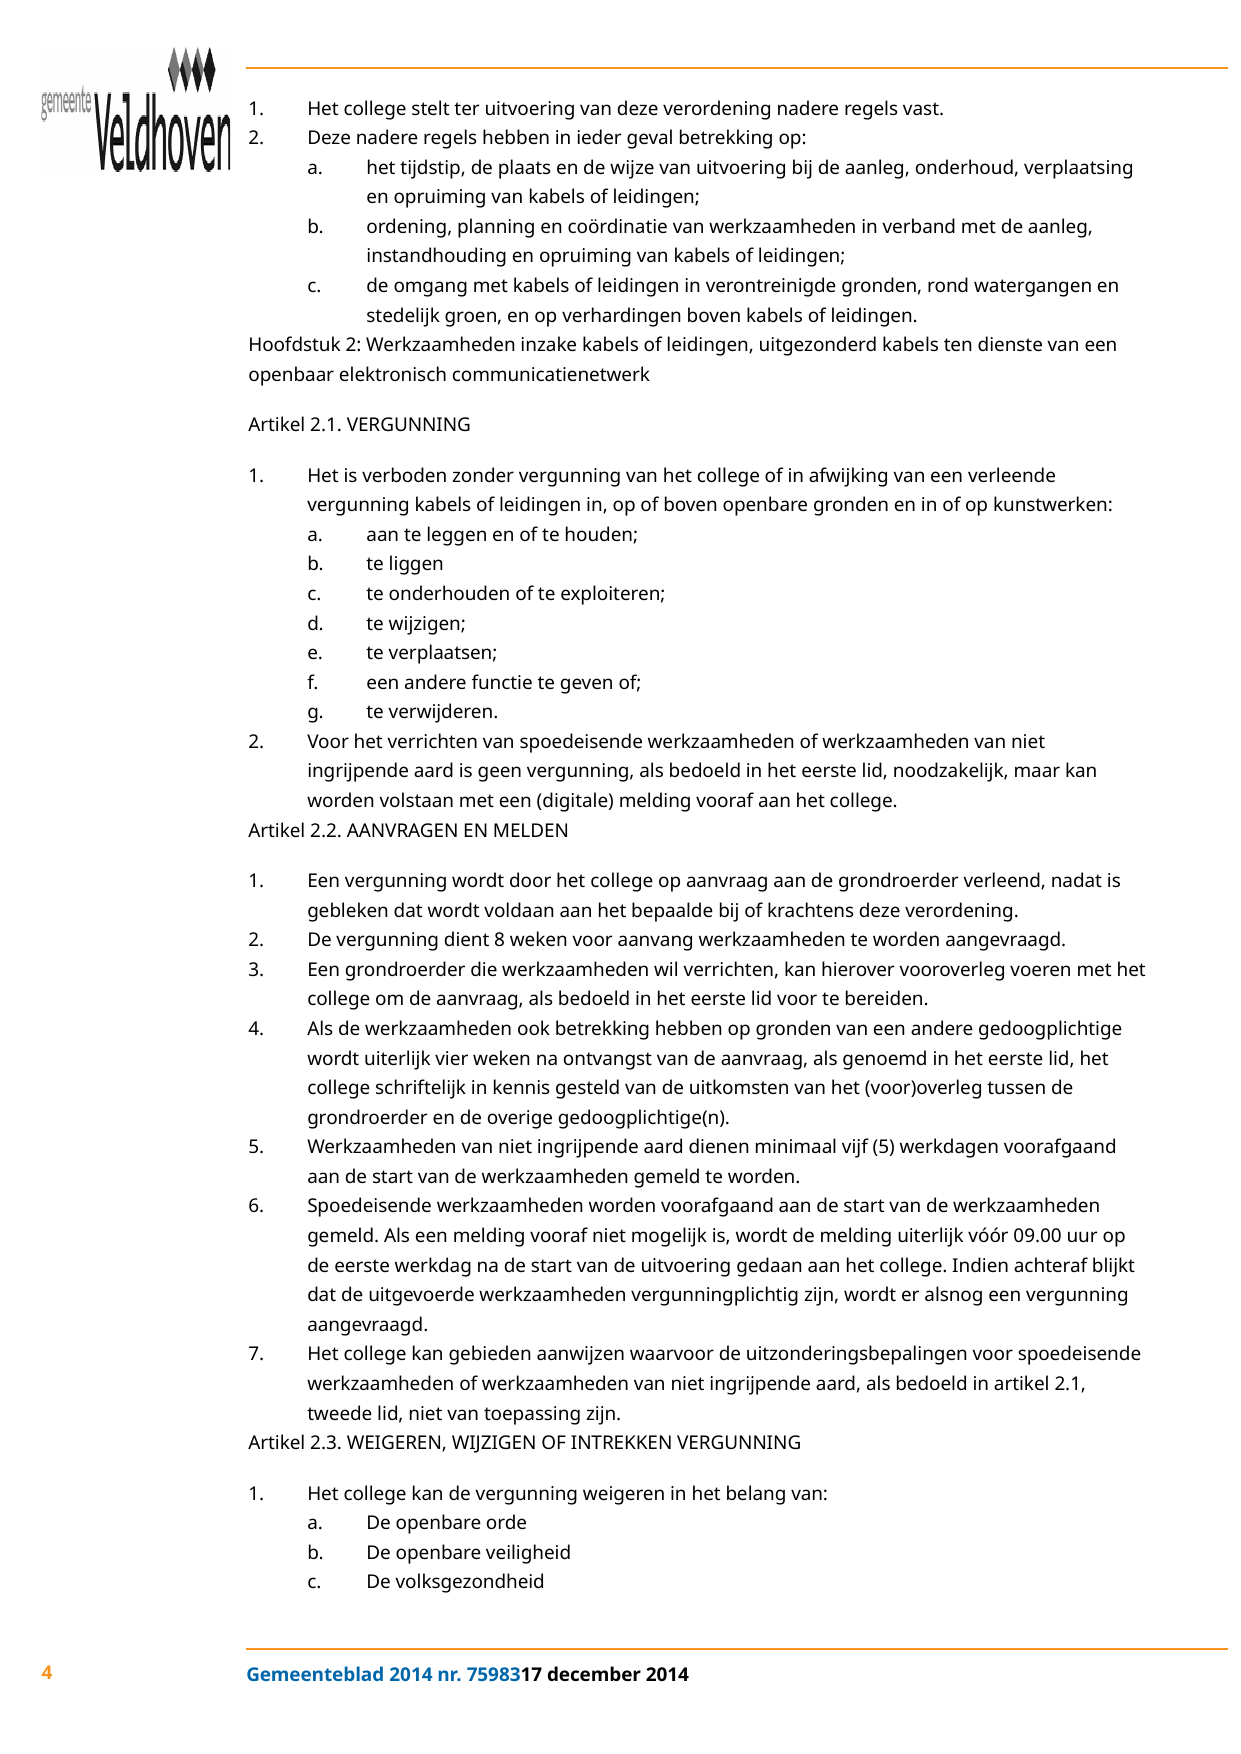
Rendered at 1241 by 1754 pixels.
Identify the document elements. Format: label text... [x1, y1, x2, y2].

list een andere functie te geven of; [307, 669, 1152, 695]
list Het college kan de vergunning weigeren in het belang van: [248, 1480, 1152, 1506]
list De openbare veiligheid [307, 1539, 1152, 1565]
list te verplaatsen; [307, 639, 1152, 665]
list Voor het verrichten van spoedeisende werkzaamheden of werkzaamheden van niet ingrijpende aard is geen vergunning, als bedoeld in het eerste lid, noodzakelijk, maar kan worden volstaan met een (digitale) melding vooraf aan het college. [248, 728, 1152, 813]
list Spoedeisende werkzaamheden worden voorafgaand aan de start van de werkzaamheden gemeld. Als een melding vooraf niet mogelijk is, wordt de melding uiterlijk vóór 09.00 uur op de eerste werkdag na de start van de uitvoering gedaan aan het college. Indien achteraf blijkt dat de uitgevoerde werkzaamheden vergunningplichtig zijn, wordt er alsnog een vergunning aangevraagd. [248, 1193, 1152, 1337]
list Werkzaamheden van niet ingrijpende aard dienen minimaal vijf (5) werkdagen voorafgaand aan de start van de werkzaamheden gemeld te worden. [248, 1133, 1152, 1189]
text Artikel 2.2. AANVRAGEN EN MELDEN [248, 817, 1152, 843]
text Artikel 2.1. VERGUNNING [248, 411, 1152, 437]
list Het is verboden zonder vergunning van het college of in afwijking van een verleende vergunning kabels of leidingen in, op of boven openbare gronden en in of op kunstwerken: [248, 462, 1152, 517]
text Artikel 2.3. WEIGEREN, WIJZIGEN OF INTREKKEN VERGUNNING [248, 1429, 1152, 1455]
list te liggen [307, 551, 1152, 576]
list De vergunning dient 8 weken voor aanvang werkzaamheden te worden aangevraagd. [248, 926, 1152, 952]
list ordening, planning en coördinatie van werkzaamheden in verband met de aanleg, instandhouding en opruiming van kabels of leidingen; [307, 213, 1152, 268]
list De volksgezondheid [307, 1568, 1152, 1594]
list Deze nadere regels hebben in ieder geval betrekking op: [248, 124, 1152, 150]
list het tijdstip, de plaats en de wijze van uitvoering bij de aanleg, onderhoud, verplaatsing en opruiming van kabels of leidingen; [307, 154, 1152, 209]
list Als de werkzaamheden ook betrekking hebben op gronden van een andere gedoogplichtige wordt uiterlijk vier weken na ontvangst van de aanvraag, als genoemd in het eerste lid, het college schriftelijk in kennis gesteld van de uitkomsten van het (voor)overleg tussen de grondroerder en de overige gedoogplichtige(n). [248, 1015, 1152, 1130]
list Een vergunning wordt door het college op aanvraag aan de grondroerder verleend, nadat is gebleken dat wordt voldaan aan het bepaalde bij of krachtens deze verordening. [248, 867, 1152, 923]
list Het college kan gebieden aanwijzen waarvoor de uitzonderingsbepalingen voor spoedeisende werkzaamheden of werkzaamheden van niet ingrijpende aard, als bedoeld in artikel 2.1, tweede lid, niet van toepassing zijn. [248, 1341, 1152, 1426]
list te wijzigen; [307, 610, 1152, 636]
list te verwijderen. [307, 698, 1152, 724]
list Het college stelt ter uitvoering van deze verordening nadere regels vast. [248, 95, 1152, 121]
list de omgang met kabels of leidingen in verontreinigde gronden, rond watergangen en stedelijk groen, en op verhardingen boven kabels of leidingen. [307, 272, 1152, 328]
picture [41, 47, 231, 172]
text Hoofdstuk 2: Werkzaamheden inzake kabels of leidingen, uitgezonderd kabels ten dienste van een openbaar elektronisch communicatienetwerk [248, 331, 1152, 387]
list te onderhouden of te exploiteren; [307, 580, 1152, 606]
list aan te leggen en of te houden; [307, 521, 1152, 547]
list De openbare orde [307, 1509, 1152, 1535]
list Een grondroerder die werkzaamheden wil verrichten, kan hierover vooroverleg voeren met het college om de aanvraag, als bedoeld in het eerste lid voor te bereiden. [248, 956, 1152, 1011]
